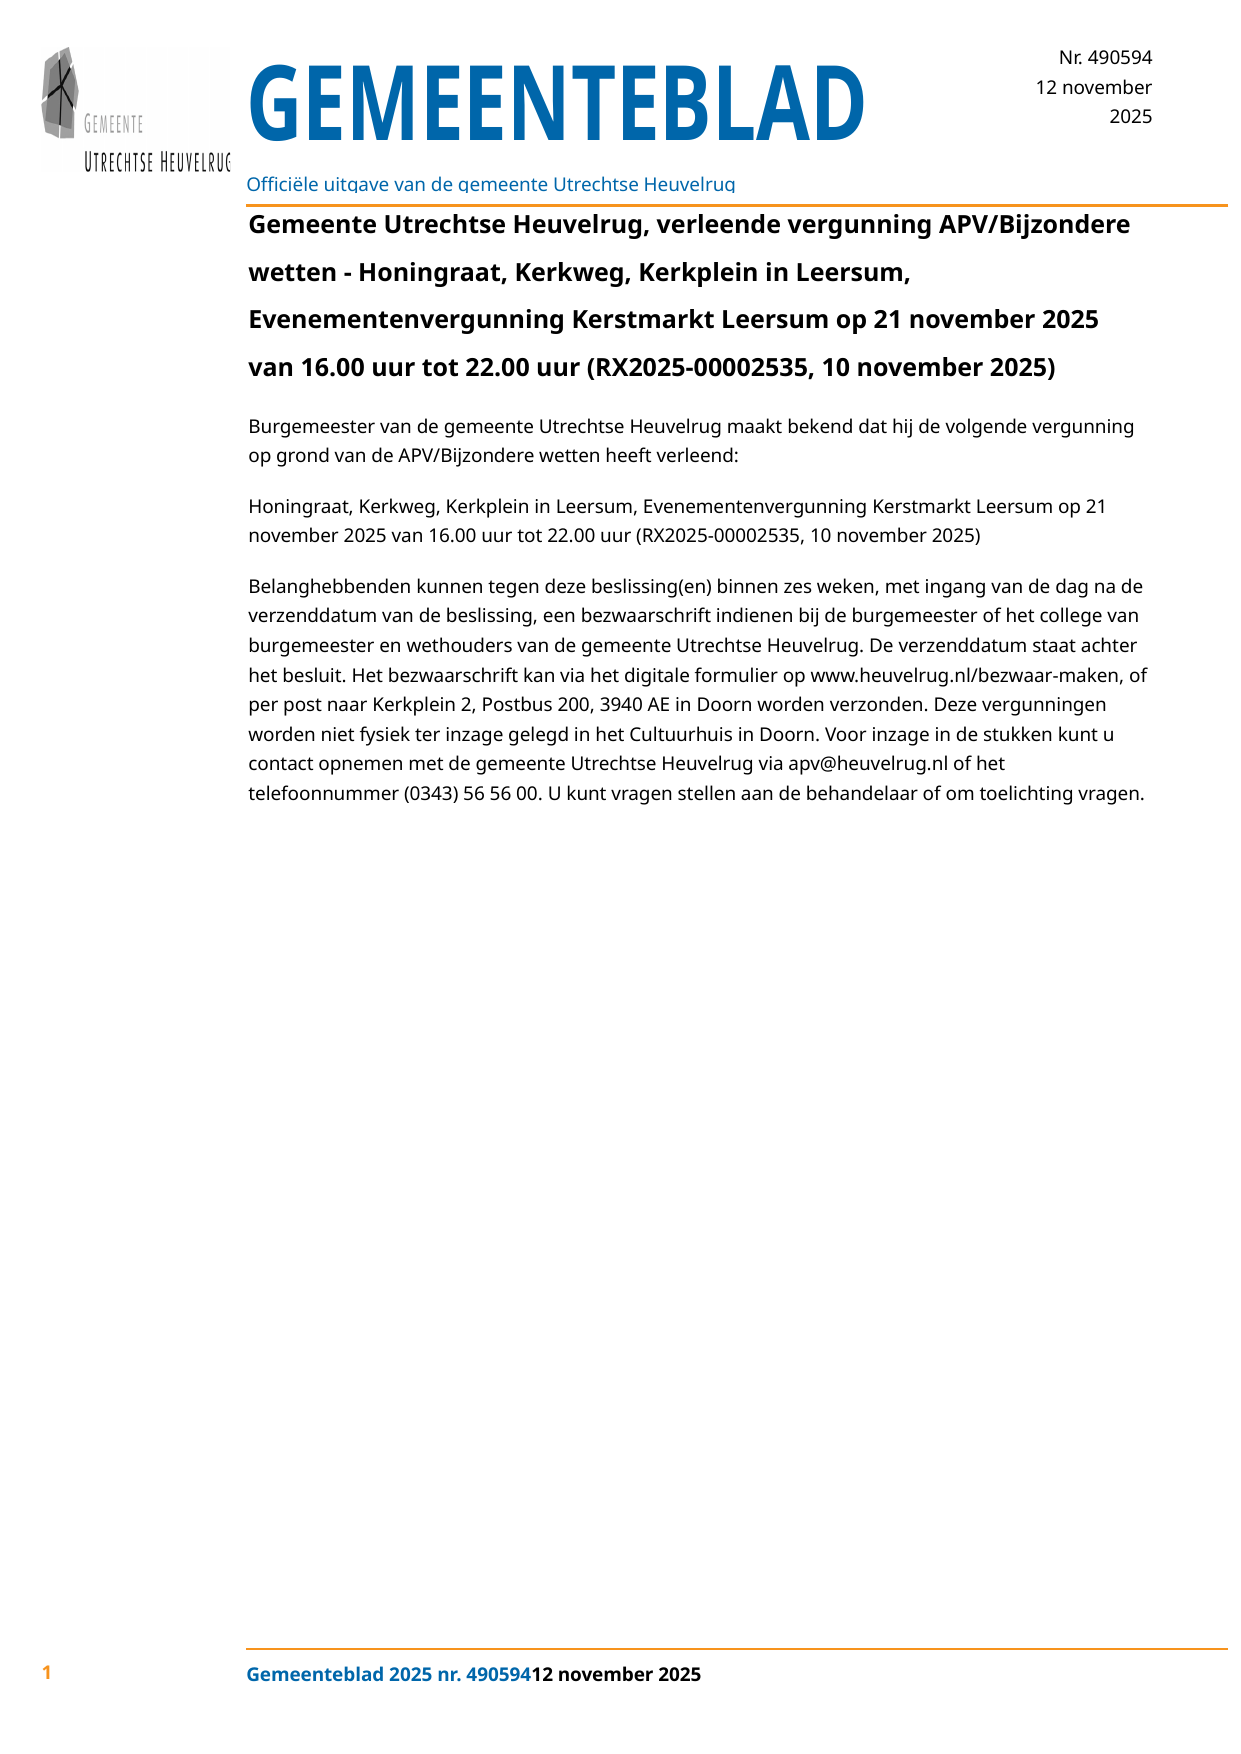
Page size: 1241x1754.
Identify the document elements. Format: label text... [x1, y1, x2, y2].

picture [41, 47, 231, 172]
text Burgemeester van de gemeente Utrechtse Heuvelrug maakt bekend dat hij de volgende vergunning op grond van de APV/Bijzondere wetten heeft verleend: [248, 413, 1152, 468]
text Honingraat, Kerkweg, Kerkplein in Leersum, Evenementenvergunning Kerstmarkt Leersum op 21 november 2025 van 16.00 uur tot 22.00 uur (RX2025-00002535, 10 november 2025) [248, 493, 1152, 548]
text Belanghebbenden kunnen tegen deze beslissing(en) binnen zes weken, met ingang van de dag na de verzenddatum van de beslissing, een bezwaarschrift indienen bij de burgemeester of het college van burgemeester en wethouders van de gemeente Utrechtse Heuvelrug. De verzenddatum staat achter het besluit. Het bezwaarschrift kan via het digitale formulier op www.heuvelrug.nl/bezwaar-maken, of per post naar Kerkplein 2, Postbus 200, 3940 AE in Doorn worden verzonden. Deze vergunningen worden niet fysiek ter inzage gelegd in het Cultuurhuis in Doorn. Voor inzage in de stukken kunt u contact opnemen met de gemeente Utrechtse Heuvelrug via apv@heuvelrug.nl of het telefoonnummer (0343) 56 56 00. U kunt vragen stellen aan de behandelaar of om toelichting vragen. [248, 573, 1152, 806]
text Gemeente Utrechtse Heuvelrug, verleende vergunning APV/Bijzondere wetten - Honingraat, Kerkweg, Kerkplein in Leersum, Evenementenvergunning Kerstmarkt Leersum op 21 november 2025 van 16.00 uur tot 22.00 uur (RX2025-00002535, 10 november 2025) [248, 207, 1152, 384]
